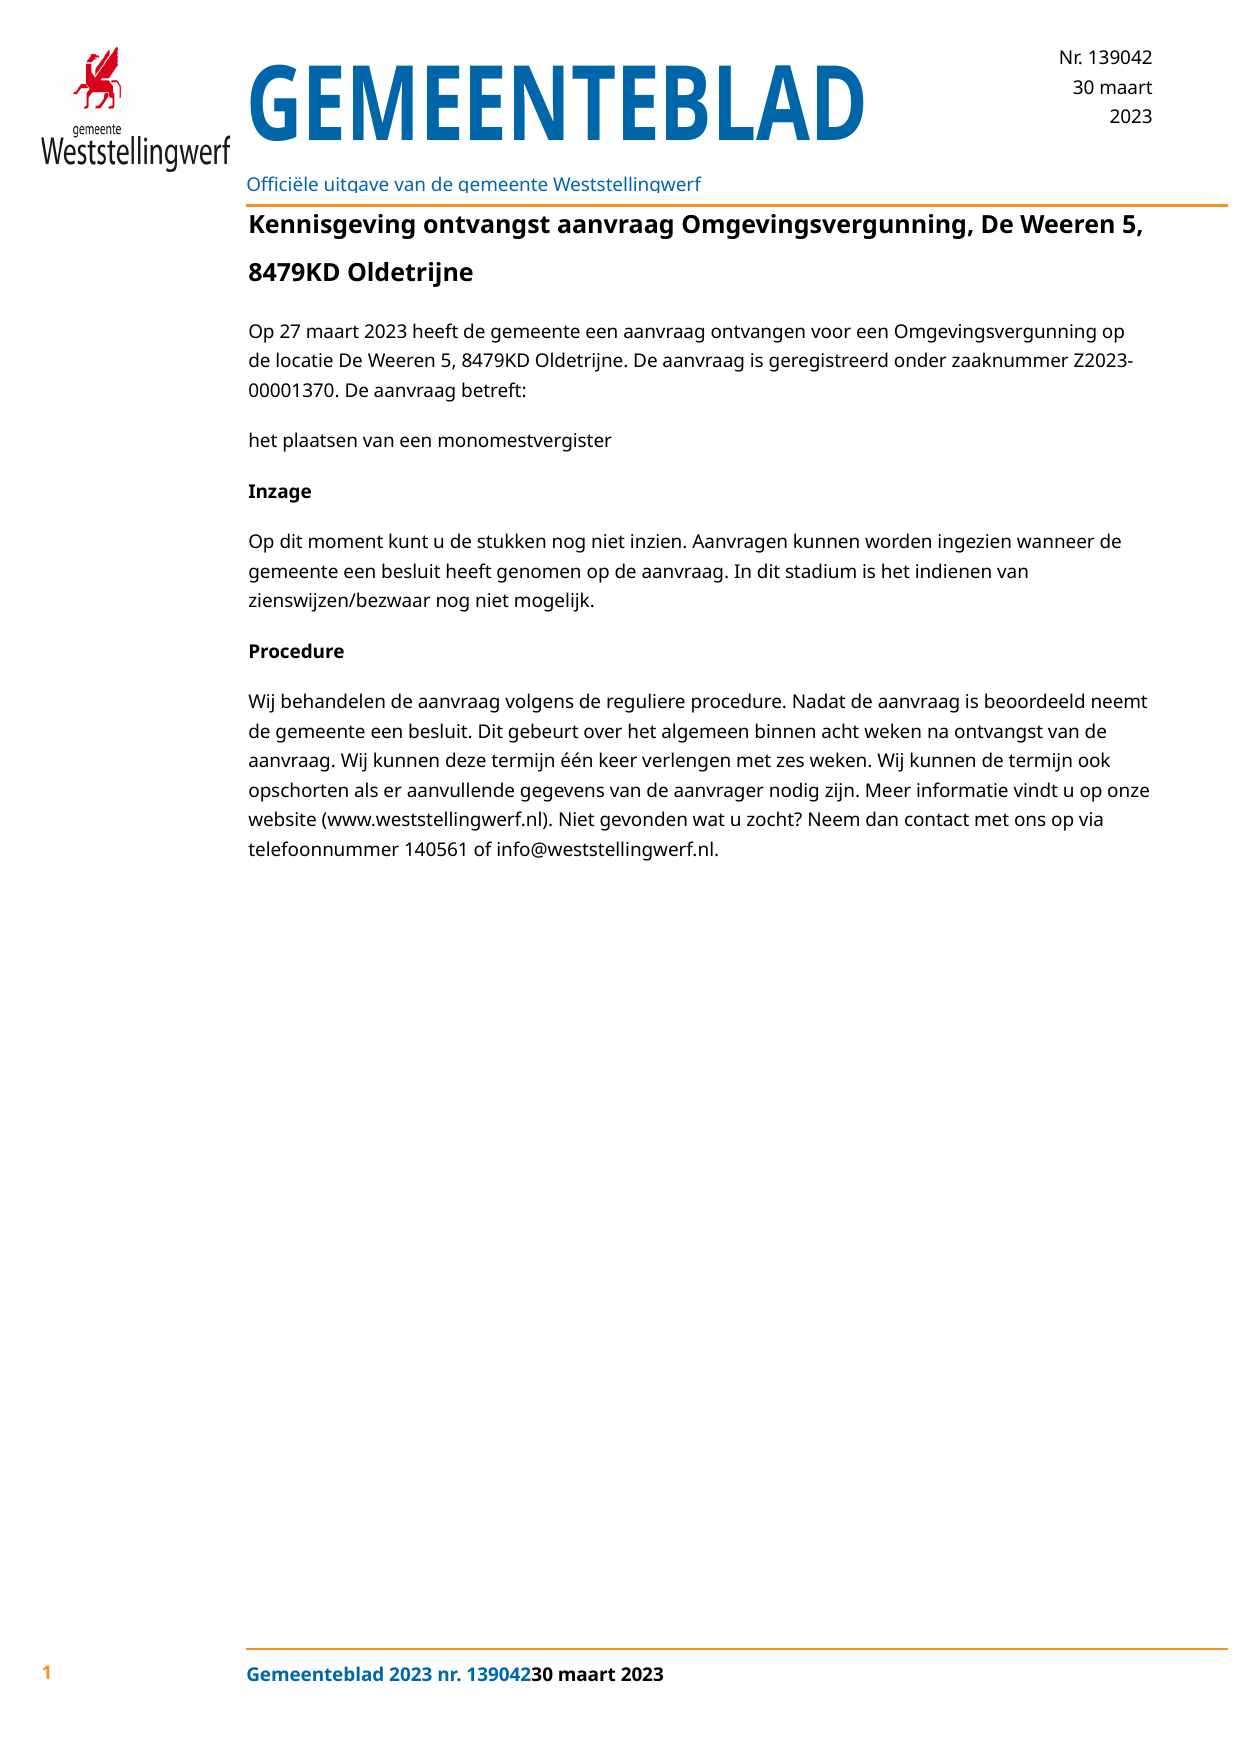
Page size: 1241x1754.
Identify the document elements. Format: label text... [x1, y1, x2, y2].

text Wij behandelen de aanvraag volgens de reguliere procedure. Nadat de aanvraag is beoordeeld neemt de gemeente een besluit. Dit gebeurt over het algemeen binnen acht weken na ontvangst van de aanvraag. Wij kunnen deze termijn één keer verlengen met zes weken. Wij kunnen de termijn ook opschorten als er aanvullende gegevens van de aanvrager nodig zijn. Meer informatie vindt u op onze website (www.weststellingwerf.nl). Niet gevonden wat u zocht? Neem dan contact met ons op via telefoonnummer 140561 of info@weststellingwerf.nl. [248, 688, 1152, 862]
text Op dit moment kunt u de stukken nog niet inzien. Aanvragen kunnen worden ingezien wanneer de gemeente een besluit heeft genomen op de aanvraag. In dit stadium is het indienen van zienswijzen/bezwaar nog niet mogelijk. [248, 528, 1152, 613]
text Kennisgeving ontvangst aanvraag Omgevingsvergunning, De Weeren 5, 8479KD Oldetrijne [248, 207, 1152, 288]
text Procedure [248, 638, 1152, 664]
picture [41, 47, 231, 172]
text Op 27 maart 2023 heeft de gemeente een aanvraag ontvangen voor een Omgevingsvergunning op de locatie De Weeren 5, 8479KD Oldetrijne. De aanvraag is geregistreerd onder zaaknummer Z2023-00001370. De aanvraag betreft: [248, 318, 1152, 403]
text Inzage [248, 478, 1152, 504]
text het plaatsen van een monomestvergister [248, 427, 1152, 453]
